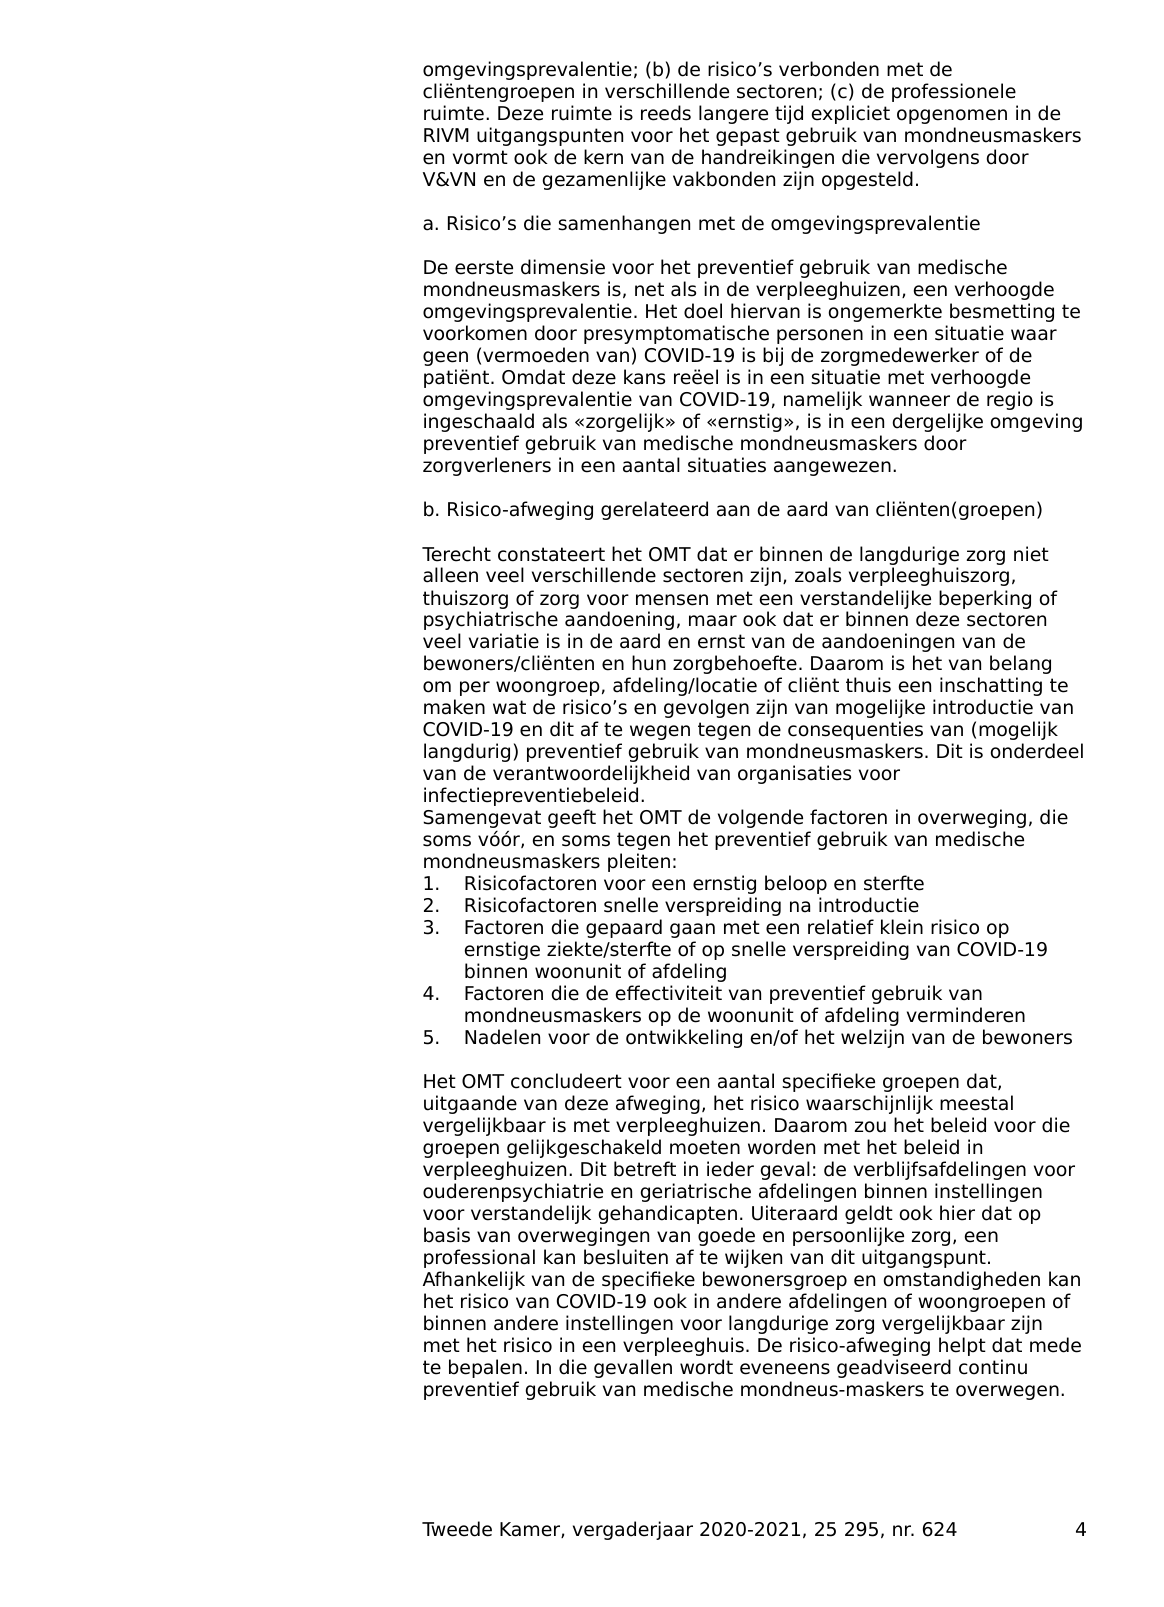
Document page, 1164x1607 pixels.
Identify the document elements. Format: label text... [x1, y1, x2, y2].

text Samengevat geeft het OMT de volgende factoren in overweging, die soms vóór, en soms tegen het preventief gebruik van medische mondneusmaskers pleiten: [422, 807, 1087, 873]
text De eerste dimensie voor het preventief gebruik van medische mondneusmaskers is, net als in de verpleeghuizen, een verhoogde omgevingsprevalentie. Het doel hiervan is ongemerkte besmetting te voorkomen door presymptomatische personen in een situatie waar geen (vermoeden van) COVID-19 is bij de zorgmedewerker of de patiënt. Omdat deze kans reëel is in een situatie met verhoogde omgevingsprevalentie van COVID-19, namelijk wanneer de regio is ingeschaald als «zorgelijk» of «ernstig», is in een dergelijke omgeving preventief gebruik van medische mondneusmaskers door zorgverleners in een aantal situaties aangewezen. [422, 257, 1087, 477]
subtitle b. Risico-afweging gerelateerd aan de aard van cliënten(groepen) [422, 499, 1087, 521]
text Het OMT concludeert voor een aantal specifieke groepen dat, uitgaande van deze afweging, het risico waarschijnlijk meestal vergelijkbaar is met verpleeghuizen. Daarom zou het beleid voor die groepen gelijkgeschakeld moeten worden met het beleid in verpleeghuizen. Dit betreft in ieder geval: de verblijfsafdelingen voor ouderenpsychiatrie en geriatrische afdelingen binnen instellingen voor verstandelijk gehandicapten. Uiteraard geldt ook hier dat op basis van overwegingen van goede en persoonlijke zorg, een professional kan besluiten af te wijken van dit uitgangspunt. [422, 1071, 1087, 1269]
text 2. Risicofactoren snelle verspreiding na introductie [422, 895, 1087, 917]
subtitle a. Risico’s die samenhangen met de omgevingsprevalentie [422, 213, 1087, 235]
text 3. Factoren die gepaard gaan met een relatief klein risico op ernstige ziekte/sterfte of op snelle verspreiding van COVID-19 binnen woonunit of afdeling [422, 917, 1087, 983]
text omgevingsprevalentie; (b) de risico’s verbonden met de cliëntengroepen in verschillende sectoren; (c) de professionele ruimte. Deze ruimte is reeds langere tijd expliciet opgenomen in de RIVM uitgangspunten voor het gepast gebruik van mondneusmaskers en vormt ook de kern van de handreikingen die vervolgens door V&VN en de gezamenlijke vakbonden zijn opgesteld. [422, 59, 1087, 191]
text 1. Risicofactoren voor een ernstig beloop en sterfte [422, 873, 1087, 895]
text Terecht constateert het OMT dat er binnen de langdurige zorg niet alleen veel verschillende sectoren zijn, zoals verpleeghuiszorg, thuiszorg of zorg voor mensen met een verstandelijke beperking of psychiatrische aandoening, maar ook dat er binnen deze sectoren veel variatie is in de aard en ernst van de aandoeningen van de bewoners/cliënten en hun zorgbehoefte. Daarom is het van belang om per woongroep, afdeling/locatie of cliënt thuis een inschatting te maken wat de risico’s en gevolgen zijn van mogelijke introductie van COVID-19 en dit af te wegen tegen de consequenties van (mogelijk langdurig) preventief gebruik van mondneusmaskers. Dit is onderdeel van de verantwoordelijkheid van organisaties voor infectiepreventiebeleid. [422, 543, 1087, 807]
text Afhankelijk van de specifieke bewonersgroep en omstandigheden kan het risico van COVID-19 ook in andere afdelingen of woongroepen of binnen andere instellingen voor langdurige zorg vergelijkbaar zijn met het risico in een verpleeghuis. De risico-afweging helpt dat mede te bepalen. In die gevallen wordt eveneens geadviseerd continu preventief gebruik van medische mondneus-maskers te overwegen. [422, 1269, 1087, 1401]
text 4. Factoren die de effectiviteit van preventief gebruik van mondneusmaskers op de woonunit of afdeling verminderen [422, 983, 1087, 1027]
text 5. Nadelen voor de ontwikkeling en/of het welzijn van de bewoners [422, 1027, 1087, 1049]
